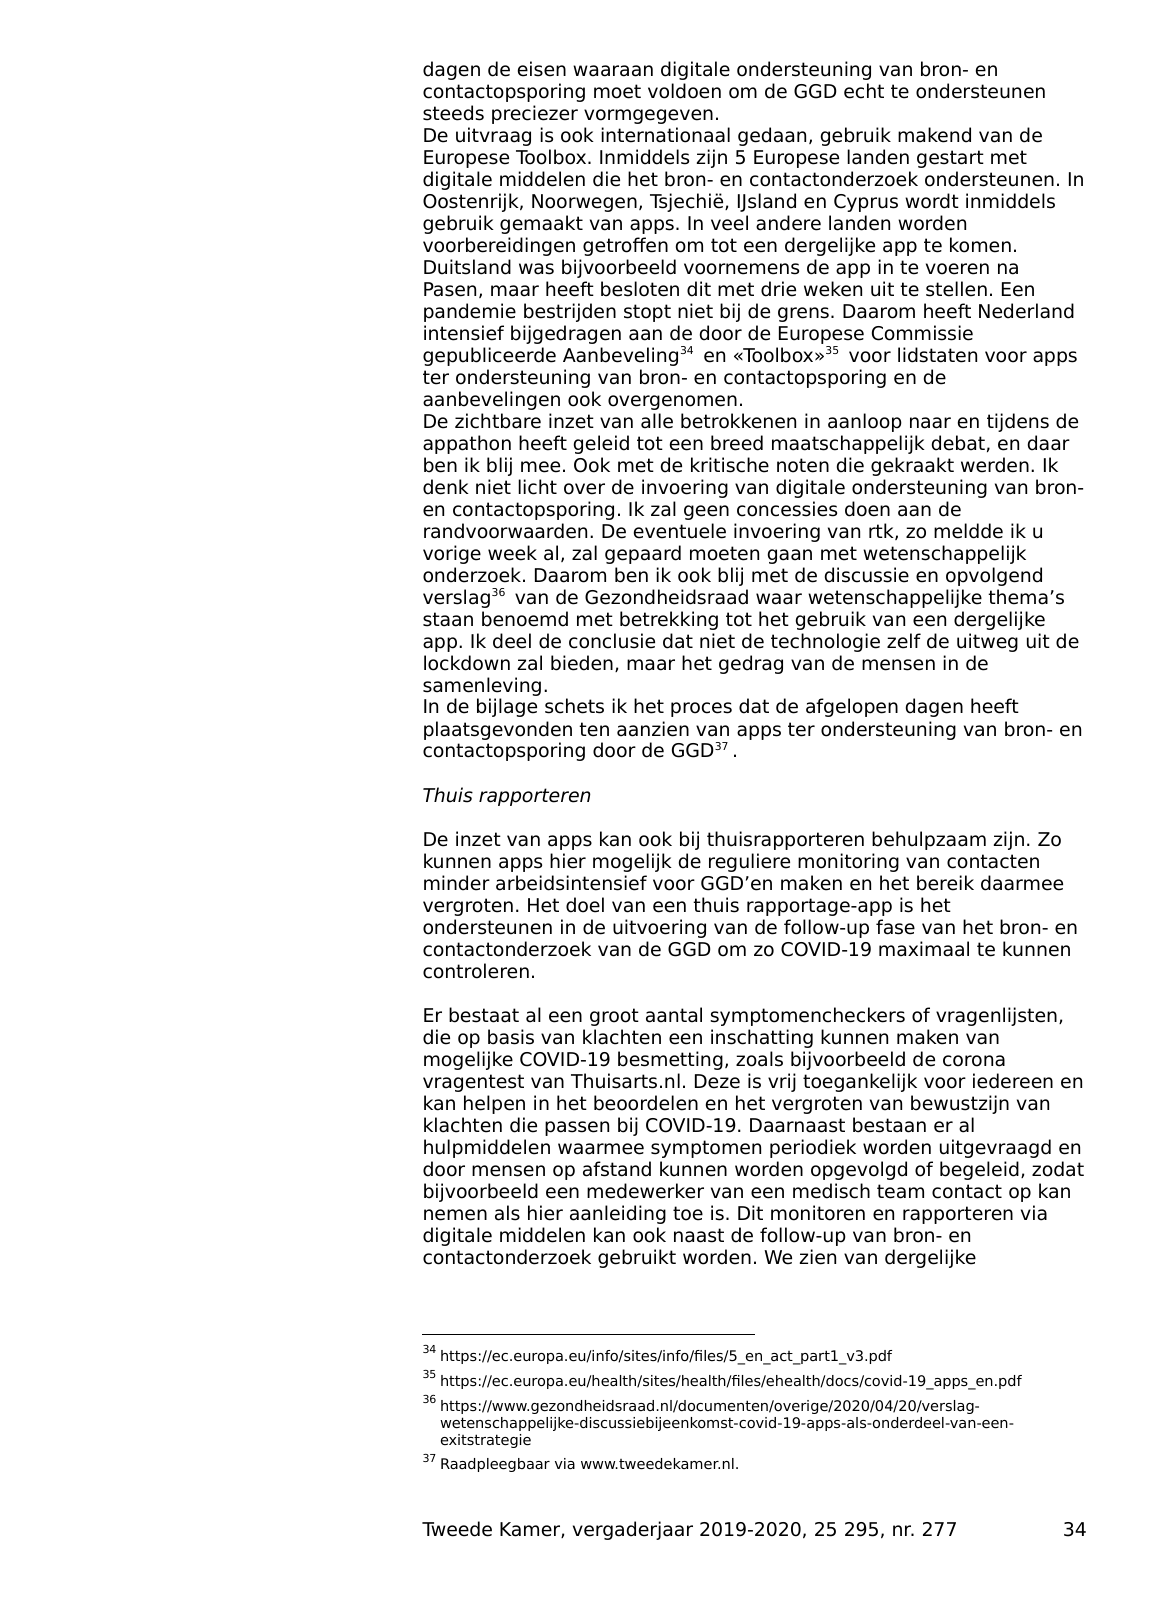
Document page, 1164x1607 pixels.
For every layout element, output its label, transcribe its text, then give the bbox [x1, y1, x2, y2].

text https://ec.europa.eu/info/sites/info/files/5_en_act_part1_v3.pdf [422, 1343, 1087, 1366]
text In de bijlage schets ik het proces dat de afgelopen dagen heeft plaatsgevonden ten aanzien van apps ter ondersteuning van bron- en contactopsporing door de GGD. [422, 696, 1087, 762]
text Raadpleegbaar via www.tweedekamer.nl. [422, 1452, 1087, 1474]
text De uitvraag is ook internationaal gedaan, gebruik makend van de Europese Toolbox. Inmiddels zijn 5 Europese landen gestart met digitale middelen die het bron- en contactonderzoek ondersteunen. In Oostenrijk, Noorwegen, Tsjechië, IJsland en Cyprus wordt inmiddels gebruik gemaakt van apps. In veel andere landen worden voorbereidingen getroffen om tot een dergelijke app te komen. Duitsland was bijvoorbeeld voornemens de app in te voeren na Pasen, maar heeft besloten dit met drie weken uit te stellen. Een pandemie bestrijden stopt niet bij de grens. Daarom heeft Nederland intensief bijgedragen aan de door de Europese Commissie gepubliceerde Aanbeveling en «Toolbox» voor lidstaten voor apps ter ondersteuning van bron- en contactopsporing en de aanbevelingen ook overgenomen. [422, 125, 1087, 411]
subtitle Thuis rapporteren [422, 784, 1087, 807]
text De zichtbare inzet van alle betrokkenen in aanloop naar en tijdens de appathon heeft geleid tot een breed maatschappelijk debat, en daar ben ik blij mee. Ook met de kritische noten die gekraakt werden. Ik denk niet licht over de invoering van digitale ondersteuning van bron- en contactopsporing. Ik zal geen concessies doen aan de randvoorwaarden. De eventuele invoering van rtk, zo meldde ik u vorige week al, zal gepaard moeten gaan met wetenschappelijk onderzoek. Daarom ben ik ook blij met de discussie en opvolgend verslag van de Gezondheidsraad waar wetenschappelijke thema’s staan benoemd met betrekking tot het gebruik van een dergelijke app. Ik deel de conclusie dat niet de technologie zelf de uitweg uit de lockdown zal bieden, maar het gedrag van de mensen in de samenleving. [422, 411, 1087, 696]
text https://ec.europa.eu/health/sites/health/files/ehealth/docs/covid-19_apps_en.pdf [422, 1368, 1087, 1391]
text https://www.gezondheidsraad.nl/documenten/overige/2020/04/20/verslag-wetenschappelijke-discussiebijeenkomst-covid-19-apps-als-onderdeel-van-een-exitstrategie [422, 1393, 1087, 1449]
text Er bestaat al een groot aantal symptomencheckers of vragenlijsten, die op basis van klachten een inschatting kunnen maken van mogelijke COVID-19 besmetting, zoals bijvoorbeeld de corona vragentest van Thuisarts.nl. Deze is vrij toegankelijk voor iedereen en kan helpen in het beoordelen en het vergroten van bewustzijn van klachten die passen bij COVID-19. Daarnaast bestaan er al hulpmiddelen waarmee symptomen periodiek worden uitgevraagd en door mensen op afstand kunnen worden opgevolgd of begeleid, zodat bijvoorbeeld een medewerker van een medisch team contact op kan nemen als hier aanleiding toe is. Dit monitoren en rapporteren via digitale middelen kan ook naast de follow-up van bron- en contactonderzoek gebruikt worden. We zien van dergelijke [422, 1005, 1087, 1268]
text dagen de eisen waaraan digitale ondersteuning van bron- en contactopsporing moet voldoen om de GGD echt te ondersteunen steeds preciezer vormgegeven. [422, 59, 1087, 125]
text De inzet van apps kan ook bij thuisrapporteren behulpzaam zijn. Zo kunnen apps hier mogelijk de reguliere monitoring van contacten minder arbeidsintensief voor GGD’en maken en het bereik daarmee vergroten. Het doel van een thuis rapportage-app is het ondersteunen in de uitvoering van de follow-up fase van het bron- en contactonderzoek van de GGD om zo COVID-19 maximaal te kunnen controleren. [422, 829, 1087, 983]
